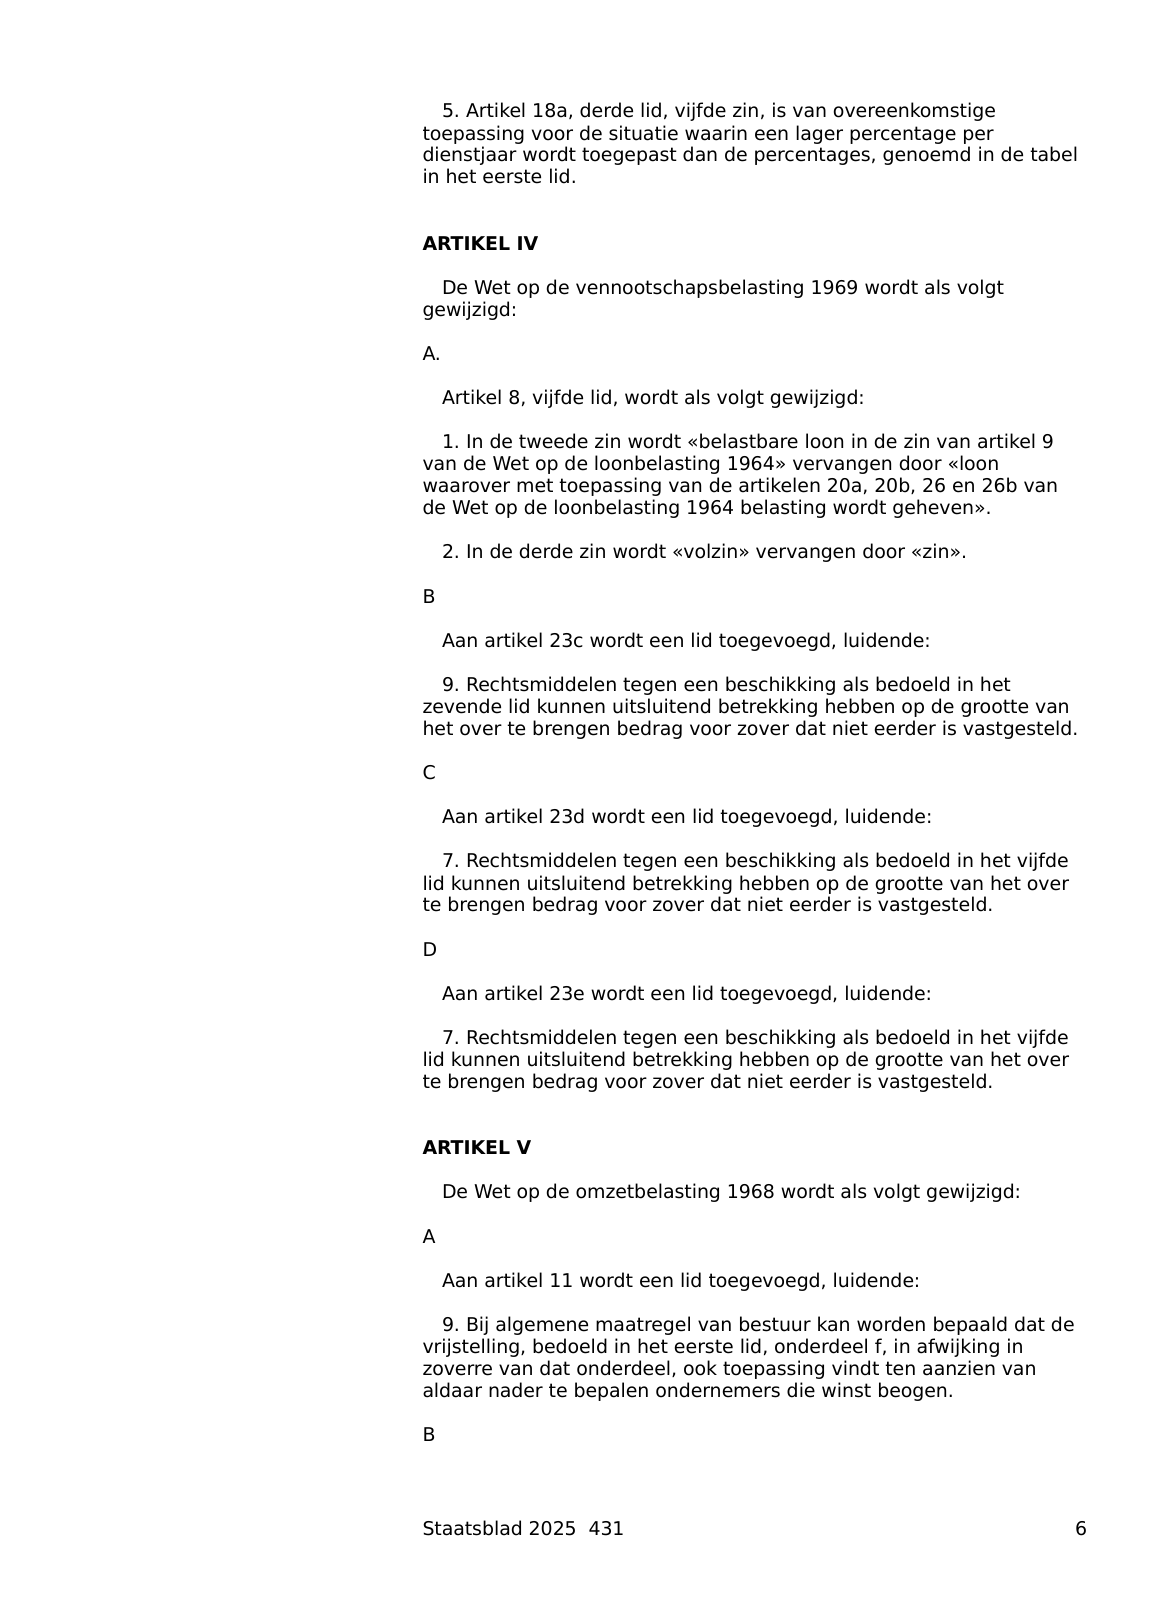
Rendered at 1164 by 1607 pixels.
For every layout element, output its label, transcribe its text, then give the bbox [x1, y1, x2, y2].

text Artikel 8, vijfde lid, wordt als volgt gewijzigd: [422, 387, 1087, 409]
text D [422, 938, 1087, 961]
text A. [422, 343, 1087, 365]
subtitle ARTIKEL IV [422, 233, 1087, 255]
text Aan artikel 11 wordt een lid toegevoegd, luidende: [422, 1270, 1087, 1292]
text Aan artikel 23d wordt een lid toegevoegd, luidende: [422, 806, 1087, 828]
text B [422, 1424, 1087, 1446]
text 5. Artikel 18a, derde lid, vijfde zin, is van overeenkomstige toepassing voor de situatie waarin een lager percentage per dienstjaar wordt toegepast dan de percentages, genoemd in de tabel in het eerste lid. [422, 100, 1087, 188]
text 2. In de derde zin wordt «volzin» vervangen door «zin». [422, 541, 1087, 563]
text A [422, 1226, 1087, 1247]
text 1. In de tweede zin wordt «belastbare loon in de zin van artikel 9 van de Wet op de loonbelasting 1964» vervangen door «loon waarover met toepassing van de artikelen 20a, 20b, 26 en 26b van de Wet op de loonbelasting 1964 belasting wordt geheven». [422, 431, 1087, 519]
text De Wet op de omzetbelasting 1968 wordt als volgt gewijzigd: [422, 1181, 1087, 1203]
text B [422, 586, 1087, 608]
text De Wet op de vennootschapsbelasting 1969 wordt als volgt gewijzigd: [422, 277, 1087, 321]
text 9. Bij algemene maatregel van bestuur kan worden bepaald dat de vrijstelling, bedoeld in het eerste lid, onderdeel f, in afwijking in zoverre van dat onderdeel, ook toepassing vindt ten aanzien van aldaar nader te bepalen ondernemers die winst beogen. [422, 1314, 1087, 1402]
text Aan artikel 23c wordt een lid toegevoegd, luidende: [422, 630, 1087, 652]
subtitle ARTIKEL V [422, 1137, 1087, 1159]
text Aan artikel 23e wordt een lid toegevoegd, luidende: [422, 983, 1087, 1005]
text 7. Rechtsmiddelen tegen een beschikking als bedoeld in het vijfde lid kunnen uitsluitend betrekking hebben op de grootte van het over te brengen bedrag voor zover dat niet eerder is vastgesteld. [422, 1027, 1087, 1093]
text 9. Rechtsmiddelen tegen een beschikking als bedoeld in het zevende lid kunnen uitsluitend betrekking hebben op de grootte van het over te brengen bedrag voor zover dat niet eerder is vastgesteld. [422, 674, 1087, 740]
text C [422, 762, 1087, 784]
text 7. Rechtsmiddelen tegen een beschikking als bedoeld in het vijfde lid kunnen uitsluitend betrekking hebben op de grootte van het over te brengen bedrag voor zover dat niet eerder is vastgesteld. [422, 850, 1087, 916]
